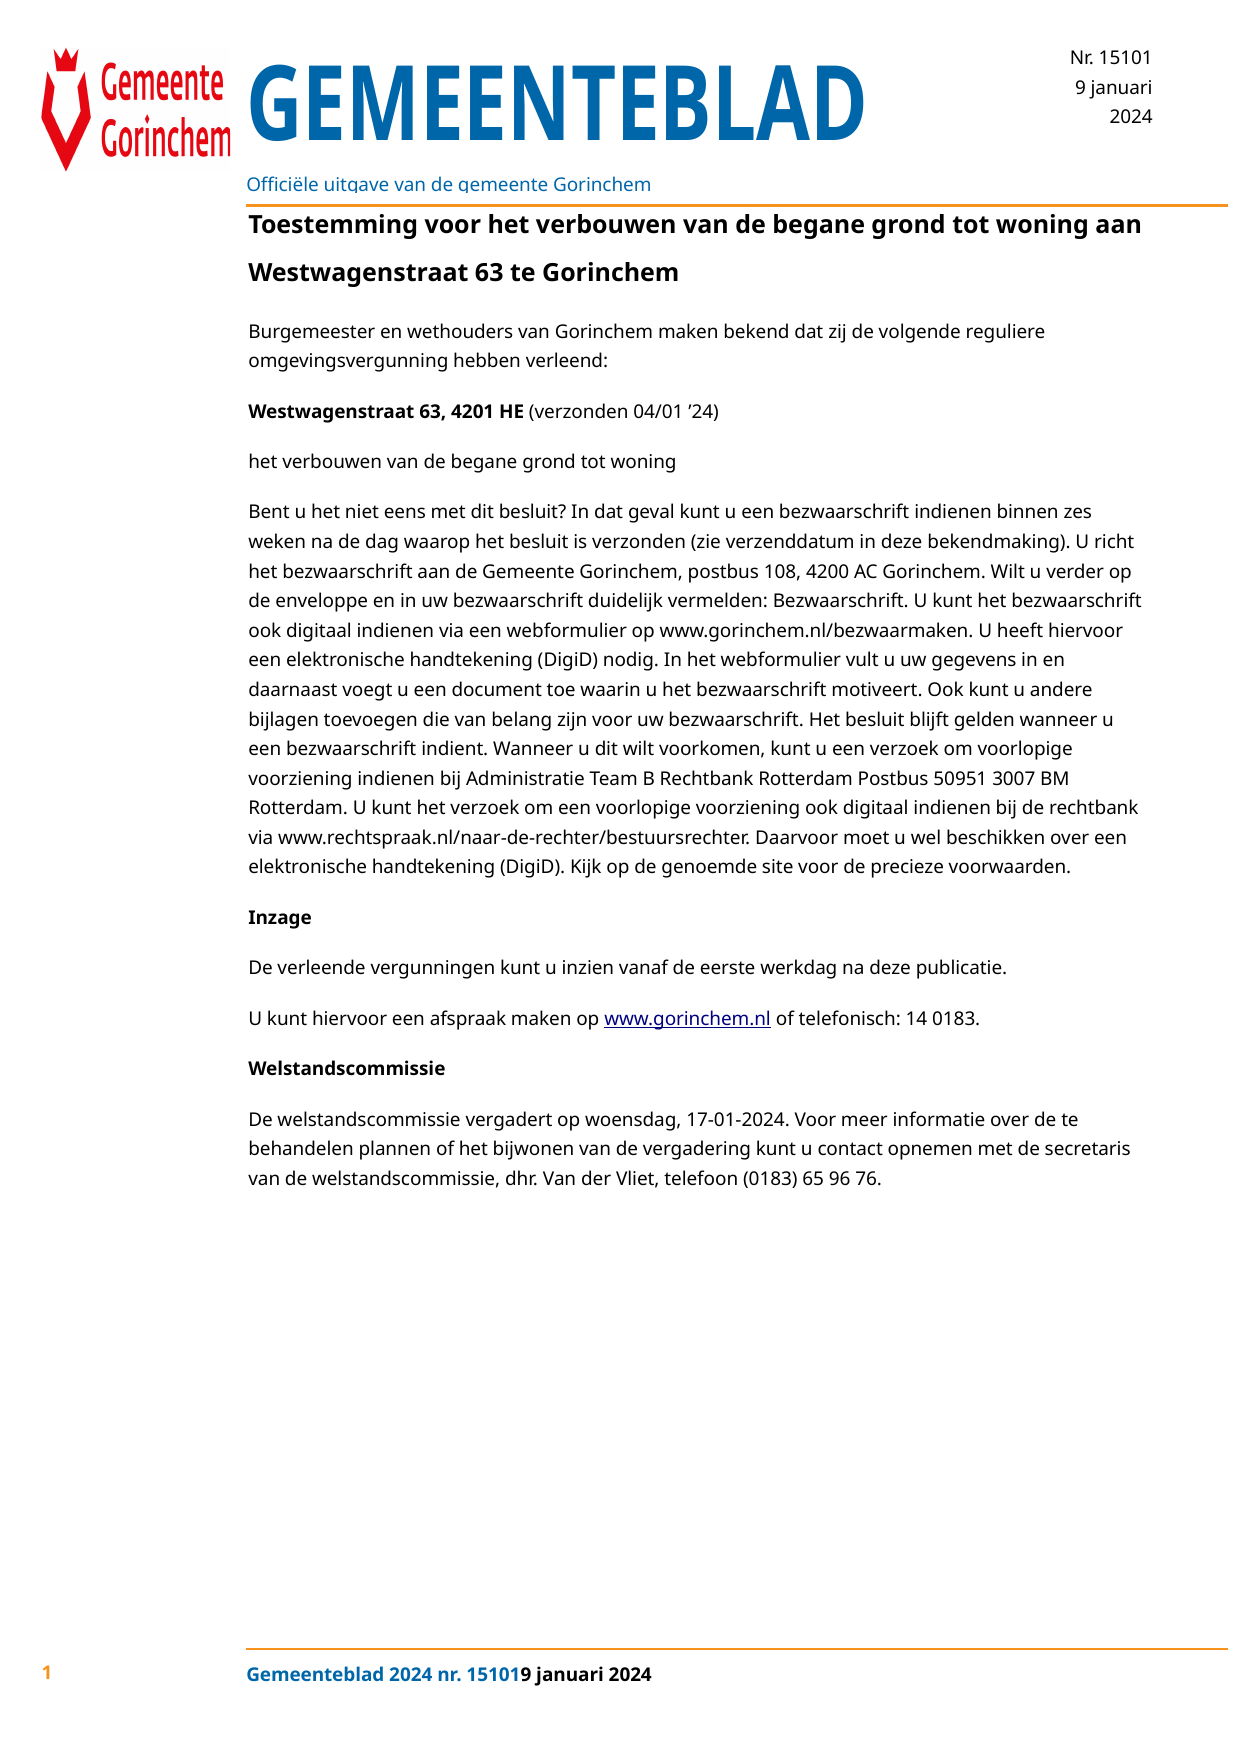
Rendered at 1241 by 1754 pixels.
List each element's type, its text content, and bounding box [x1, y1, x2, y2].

text Toestemming voor het verbouwen van de begane grond tot woning aan Westwagenstraat 63 te Gorinchem [248, 207, 1152, 288]
picture [41, 47, 231, 172]
text De verleende vergunningen kunt u inzien vanaf de eerste werkdag na deze publicatie. [248, 954, 1152, 980]
text De welstandscommissie vergadert op woensdag, 17-01-2024. Voor meer informatie over de te behandelen plannen of het bijwonen van de vergadering kunt u contact opnemen met de secretaris van de welstandscommissie, dhr. Van der Vliet, telefoon (0183) 65 96 76. [248, 1106, 1152, 1191]
text Inzage [248, 904, 1152, 930]
text Bent u het niet eens met dit besluit? In dat geval kunt u een bezwaarschrift indienen binnen zes weken na de dag waarop het besluit is verzonden (zie verzenddatum in deze bekendmaking). U richt het bezwaarschrift aan de Gemeente Gorinchem, postbus 108, 4200 AC Gorinchem. Wilt u verder op de enveloppe en in uw bezwaarschrift duidelijk vermelden: Bezwaarschrift. U kunt het bezwaarschrift ook digitaal indienen via een webformulier op www.gorinchem.nl/bezwaarmaken. U heeft hiervoor een elektronische handtekening (DigiD) nodig. In het webformulier vult u uw gegevens in en daarnaast voegt u een document toe waarin u het bezwaarschrift motiveert. Ook kunt u andere bijlagen toevoegen die van belang zijn voor uw bezwaarschrift. Het besluit blijft gelden wanneer u een bezwaarschrift indient. Wanneer u dit wilt voorkomen, kunt u een verzoek om voorlopige voorziening indienen bij Administratie Team B Rechtbank Rotterdam Postbus 50951 3007 BM Rotterdam. U kunt het verzoek om een voorlopige voorziening ook digitaal indienen bij de rechtbank via www.rechtspraak.nl/naar-de-rechter/bestuursrechter. Daarvoor moet u wel beschikken over een elektronische handtekening (DigiD). Kijk op de genoemde site voor de precieze voorwaarden. [248, 499, 1152, 879]
text Welstandscommissie [248, 1055, 1152, 1081]
text Burgemeester en wethouders van Gorinchem maken bekend dat zij de volgende reguliere omgevingsvergunning hebben verleend: [248, 318, 1152, 373]
text het verbouwen van de begane grond tot woning [248, 448, 1152, 474]
text U kunt hiervoor een afspraak maken op www.gorinchem.nl of telefonisch: 14 0183. [248, 1005, 1152, 1031]
text Westwagenstraat 63, 4201 HE (verzonden 04/01 ’24) [248, 398, 1152, 424]
